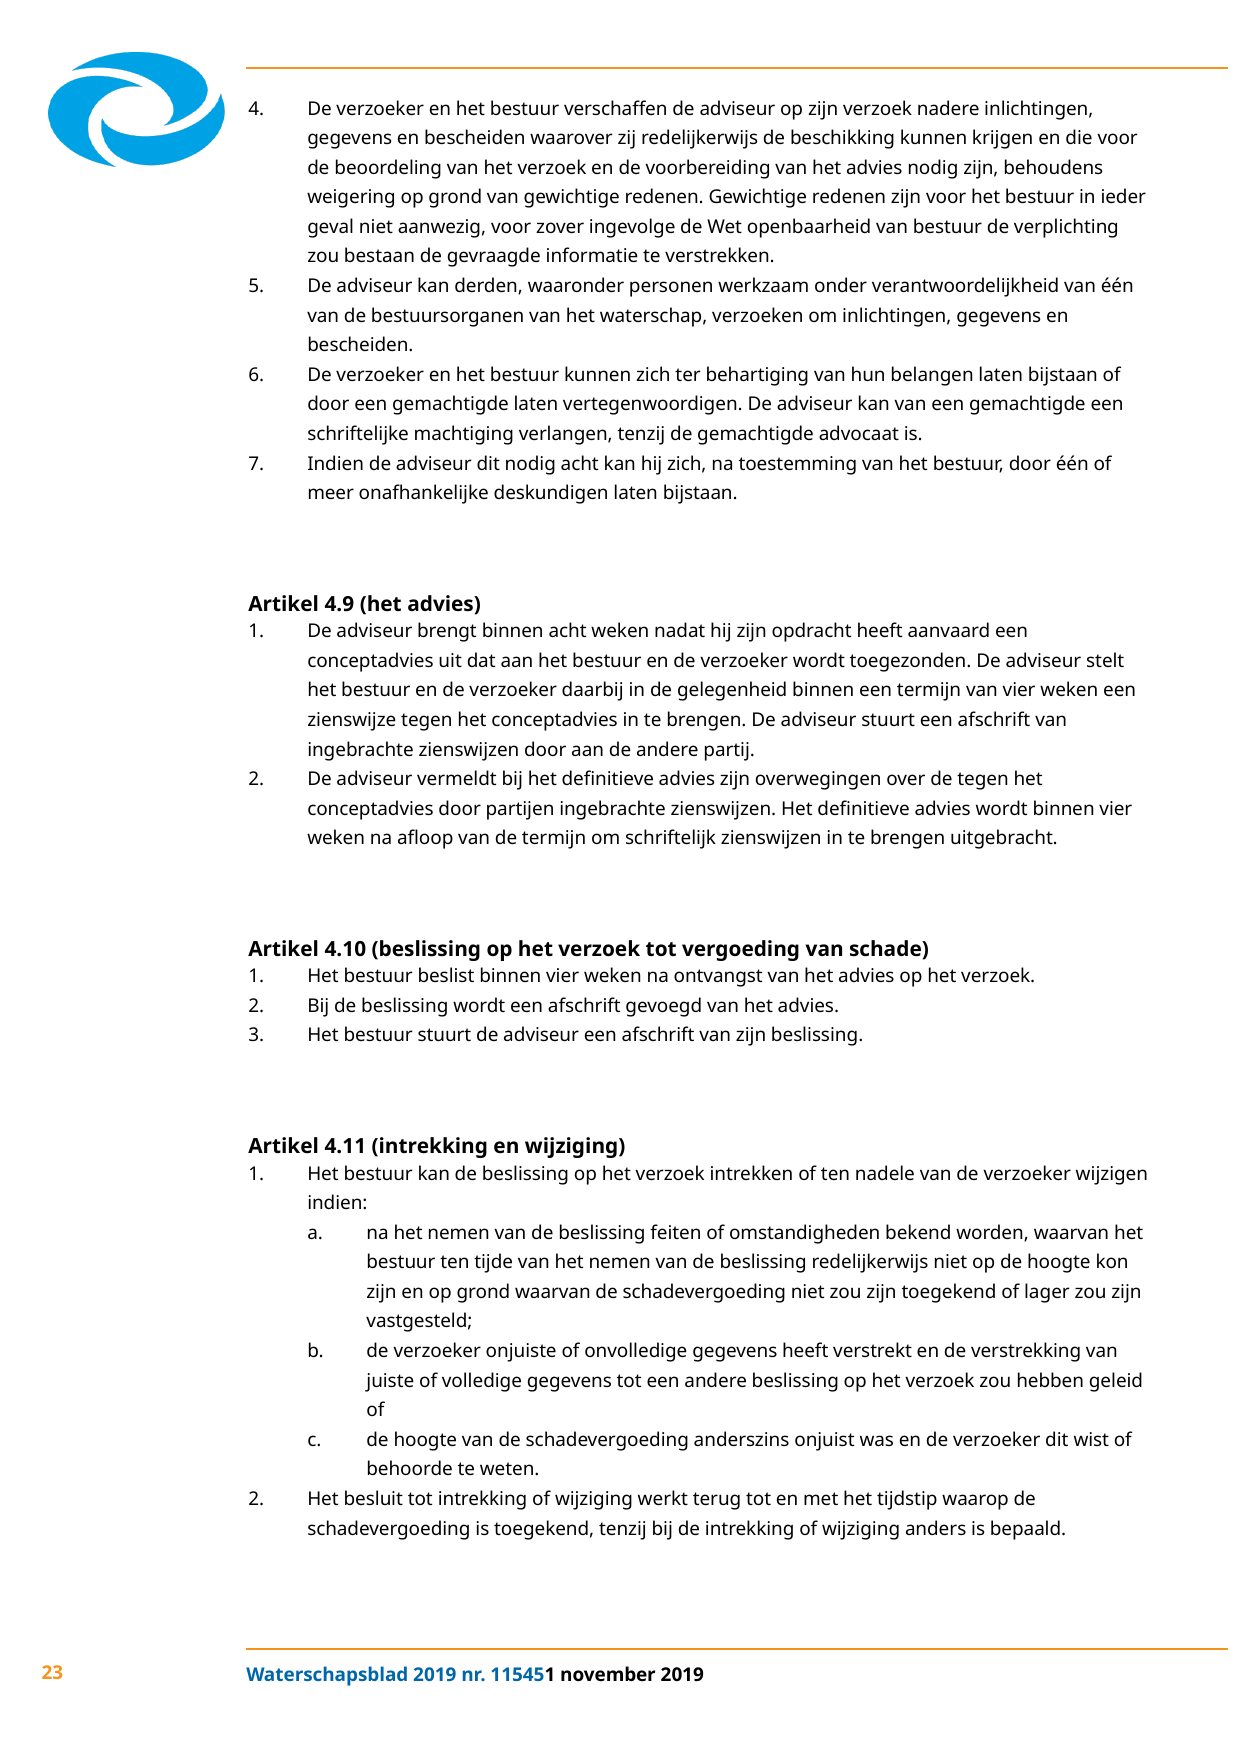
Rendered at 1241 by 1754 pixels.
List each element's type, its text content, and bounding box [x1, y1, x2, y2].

text Artikel 4.9 (het advies) [248, 589, 1152, 617]
list Het bestuur stuurt de adviseur een afschrift van zijn beslissing. [248, 1022, 1152, 1047]
list Het besluit tot intrekking of wijziging werkt terug tot en met het tijdstip waarop de schadevergoeding is toegekend, tenzij bij de intrekking of wijziging anders is bepaald. [248, 1485, 1152, 1540]
list De adviseur kan derden, waaronder personen werkzaam onder verantwoordelijkheid van één van de bestuursorganen van het waterschap, verzoeken om inlichtingen, gegevens en bescheiden. [248, 272, 1152, 357]
list Het bestuur kan de beslissing op het verzoek intrekken of ten nadele van de verzoeker wijzigen indien: [248, 1160, 1152, 1215]
list De adviseur brengt binnen acht weken nadat hij zijn opdracht heeft aanvaard een conceptadvies uit dat aan het bestuur en de verzoeker wordt toegezonden. De adviseur stelt het bestuur en de verzoeker daarbij in de gelegenheid binnen een termijn van vier weken een zienswijze tegen het conceptadvies in te brengen. De adviseur stuurt een afschrift van ingebrachte zienswijzen door aan de andere partij. [248, 617, 1152, 761]
list De adviseur vermeldt bij het definitieve advies zijn overwegingen over de tegen het conceptadvies door partijen ingebrachte zienswijzen. Het definitieve advies wordt binnen vier weken na afloop van de termijn om schriftelijk zienswijzen in te brengen uitgebracht. [248, 765, 1152, 850]
list de hoogte van de schadevergoeding anderszins onjuist was en de verzoeker dit wist of behoorde te weten. [307, 1426, 1152, 1481]
list Bij de beslissing wordt een afschrift gevoegd van het advies. [248, 992, 1152, 1018]
list de verzoeker onjuiste of onvolledige gegevens heeft verstrekt en de verstrekking van juiste of volledige gegevens tot een andere beslissing op het verzoek zou hebben geleid of [307, 1337, 1152, 1422]
list De verzoeker en het bestuur kunnen zich ter behartiging van hun belangen laten bijstaan of door een gemachtigde laten vertegenwoordigen. De adviseur kan van een gemachtigde een schriftelijke machtiging verlangen, tenzij de gemachtigde advocaat is. [248, 361, 1152, 446]
text Artikel 4.11 (intrekking en wijziging) [248, 1131, 1152, 1160]
list Het bestuur beslist binnen vier weken na ontvangst van het advies op het verzoek. [248, 962, 1152, 988]
picture [41, 47, 231, 172]
list na het nemen van de beslissing feiten of omstandigheden bekend worden, waarvan het bestuur ten tijde van het nemen van de beslissing redelijkerwijs niet op de hoogte kon zijn en op grond waarvan de schadevergoeding niet zou zijn toegekend of lager zou zijn vastgesteld; [307, 1219, 1152, 1333]
list Indien de adviseur dit nodig acht kan hij zich, na toestemming van het bestuur, door één of meer onafhankelijke deskundigen laten bijstaan. [248, 450, 1152, 505]
list De verzoeker en het bestuur verschaffen de adviseur op zijn verzoek nadere inlichtingen, gegevens en bescheiden waarover zij redelijkerwijs de beschikking kunnen krijgen en die voor de beoordeling van het verzoek en de voorbereiding van het advies nodig zijn, behoudens weigering op grond van gewichtige redenen. Gewichtige redenen zijn voor het bestuur in ieder geval niet aanwezig, voor zover ingevolge de Wet openbaarheid van bestuur de verplichting zou bestaan de gevraagde informatie te verstrekken. [248, 95, 1152, 268]
text Artikel 4.10 (beslissing op het verzoek tot vergoeding van schade) [248, 934, 1152, 962]
